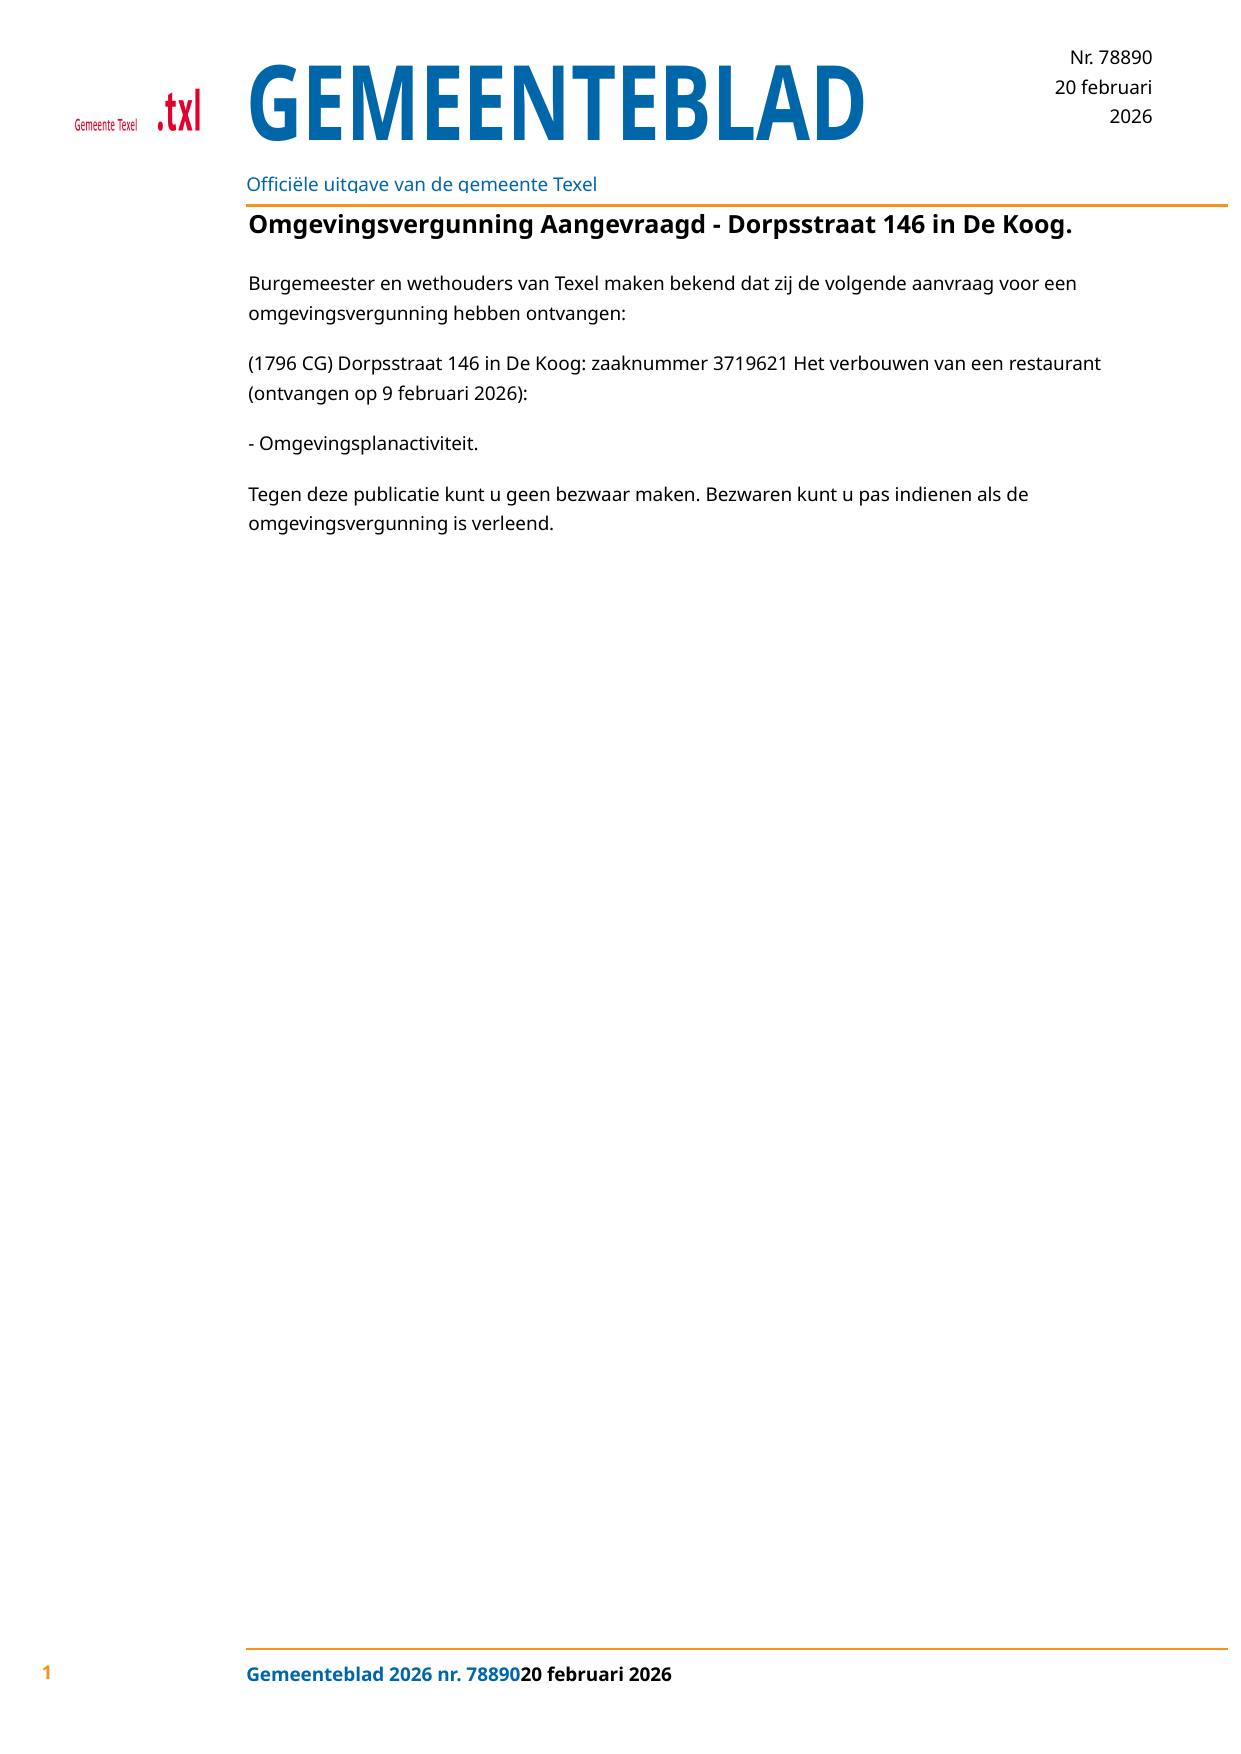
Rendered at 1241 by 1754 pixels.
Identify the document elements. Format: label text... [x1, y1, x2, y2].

text Omgevingsvergunning Aangevraagd - Dorpsstraat 146 in De Koog. [248, 207, 1152, 241]
text - Omgevingsplanactiviteit. [248, 430, 1152, 456]
text (1796 CG) Dorpsstraat 146 in De Koog: zaaknummer 3719621 Het verbouwen van een restaurant (ontvangen op 9 februari 2026): [248, 350, 1152, 406]
text Burgemeester en wethouders van Texel maken bekend dat zij de volgende aanvraag voor een omgevingsvergunning hebben ontvangen: [248, 270, 1152, 326]
picture [41, 47, 231, 172]
text Tegen deze publicatie kunt u geen bezwaar maken. Bezwaren kunt u pas indienen als de omgevingsvergunning is verleend. [248, 481, 1152, 536]
